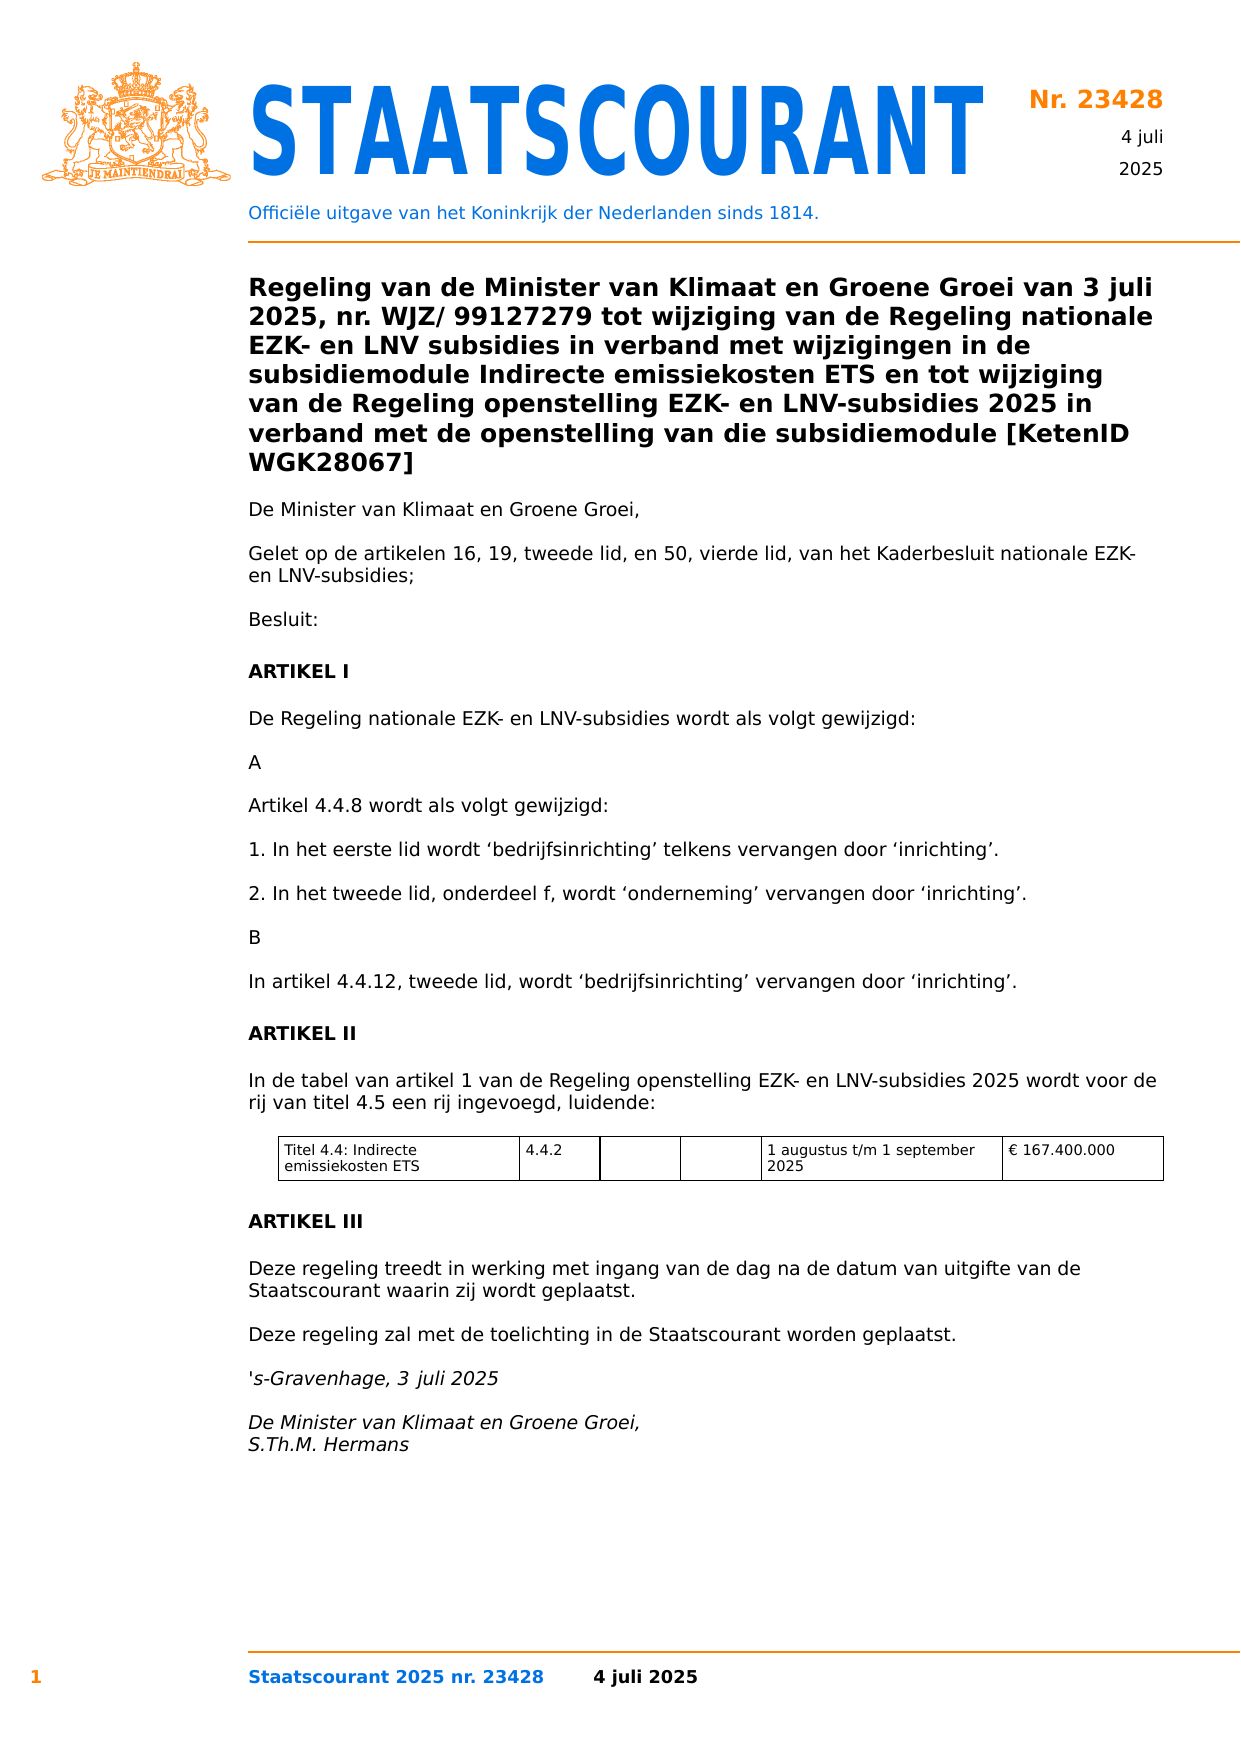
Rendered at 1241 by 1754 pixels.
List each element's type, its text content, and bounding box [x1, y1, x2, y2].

text De Minister van Klimaat en Groene Groei, S.Th.M. Hermans [248, 1412, 1163, 1456]
table_header 4.4.2 [520, 1137, 599, 1180]
text 's-Gravenhage, 3 juli 2025 [248, 1368, 1163, 1390]
subtitle ARTIKEL II [248, 1023, 1163, 1045]
text 2. In het tweede lid, onderdeel f, wordt ‘onderneming’ vervangen door ‘inrichting’. [248, 883, 1163, 905]
table_header [25, 62, 248, 241]
table_header [601, 1137, 680, 1180]
picture [41, 62, 231, 186]
text 1. In het eerste lid wordt ‘bedrijfsinrichting’ telkens vervangen door ‘inrichting’. [248, 839, 1163, 861]
table_cell 2025 [998, 153, 1240, 203]
text Gelet op de artikelen 16, 19, tweede lid, en 50, vierde lid, van het Kaderbesluit nationale EZK- en LNV-subsidies; [248, 543, 1163, 587]
text In de tabel van artikel 1 van de Regeling openstelling EZK- en LNV-subsidies 2025 wordt voor de rij van titel 4.5 een rij ingevoegd, luidende: [248, 1070, 1163, 1114]
text A [248, 752, 1163, 773]
text Artikel 4.4.8 wordt als volgt gewijzigd: [248, 795, 1163, 817]
subtitle Regeling van de Minister van Klimaat en Groene Groei van 3 juli 2025, nr. WJZ/ 99127279 tot wijziging van de Regeling nationale EZK- en LNV subsidies in verband met wijzigingen in de subsidiemodule Indirecte emissiekosten ETS en tot wijziging van de Regeling openstelling EZK- en LNV-subsidies 2025 in verband met de openstelling van die subsidiemodule [KetenID WGK28067] [248, 273, 1163, 477]
text B [248, 927, 1163, 949]
table_cell Officiële uitgave van het Koninkrijk der Nederlanden sinds 1814. [248, 203, 1240, 241]
table_header [681, 1137, 761, 1180]
subtitle ARTIKEL III [248, 1211, 1163, 1233]
text Deze regeling zal met de toelichting in de Staatscourant worden geplaatst. [248, 1324, 1163, 1346]
text Besluit: [248, 609, 1163, 631]
text De Minister van Klimaat en Groene Groei, [248, 499, 1163, 521]
text In artikel 4.4.12, tweede lid, wordt ‘bedrijfsinrichting’ vervangen door ‘inrichting’. [248, 971, 1163, 993]
table_header 1 augustus t/m 1 september 2025 [762, 1137, 1002, 1180]
table_cell 4 juli [998, 121, 1240, 153]
subtitle ARTIKEL I [248, 661, 1163, 683]
table_header € 167.400.000 [1003, 1137, 1163, 1180]
text De Regeling nationale EZK- en LNV-subsidies wordt als volgt gewijzigd: [248, 708, 1163, 730]
table_header Nr. 23428 [998, 62, 1240, 121]
table_header Titel 4.4: Indirecte emissiekosten ETS [279, 1137, 519, 1180]
table_header STAATSCOURANT [248, 62, 998, 203]
text Deze regeling treedt in werking met ingang van de dag na de datum van uitgifte van de Staatscourant waarin zij wordt geplaatst. [248, 1258, 1163, 1302]
